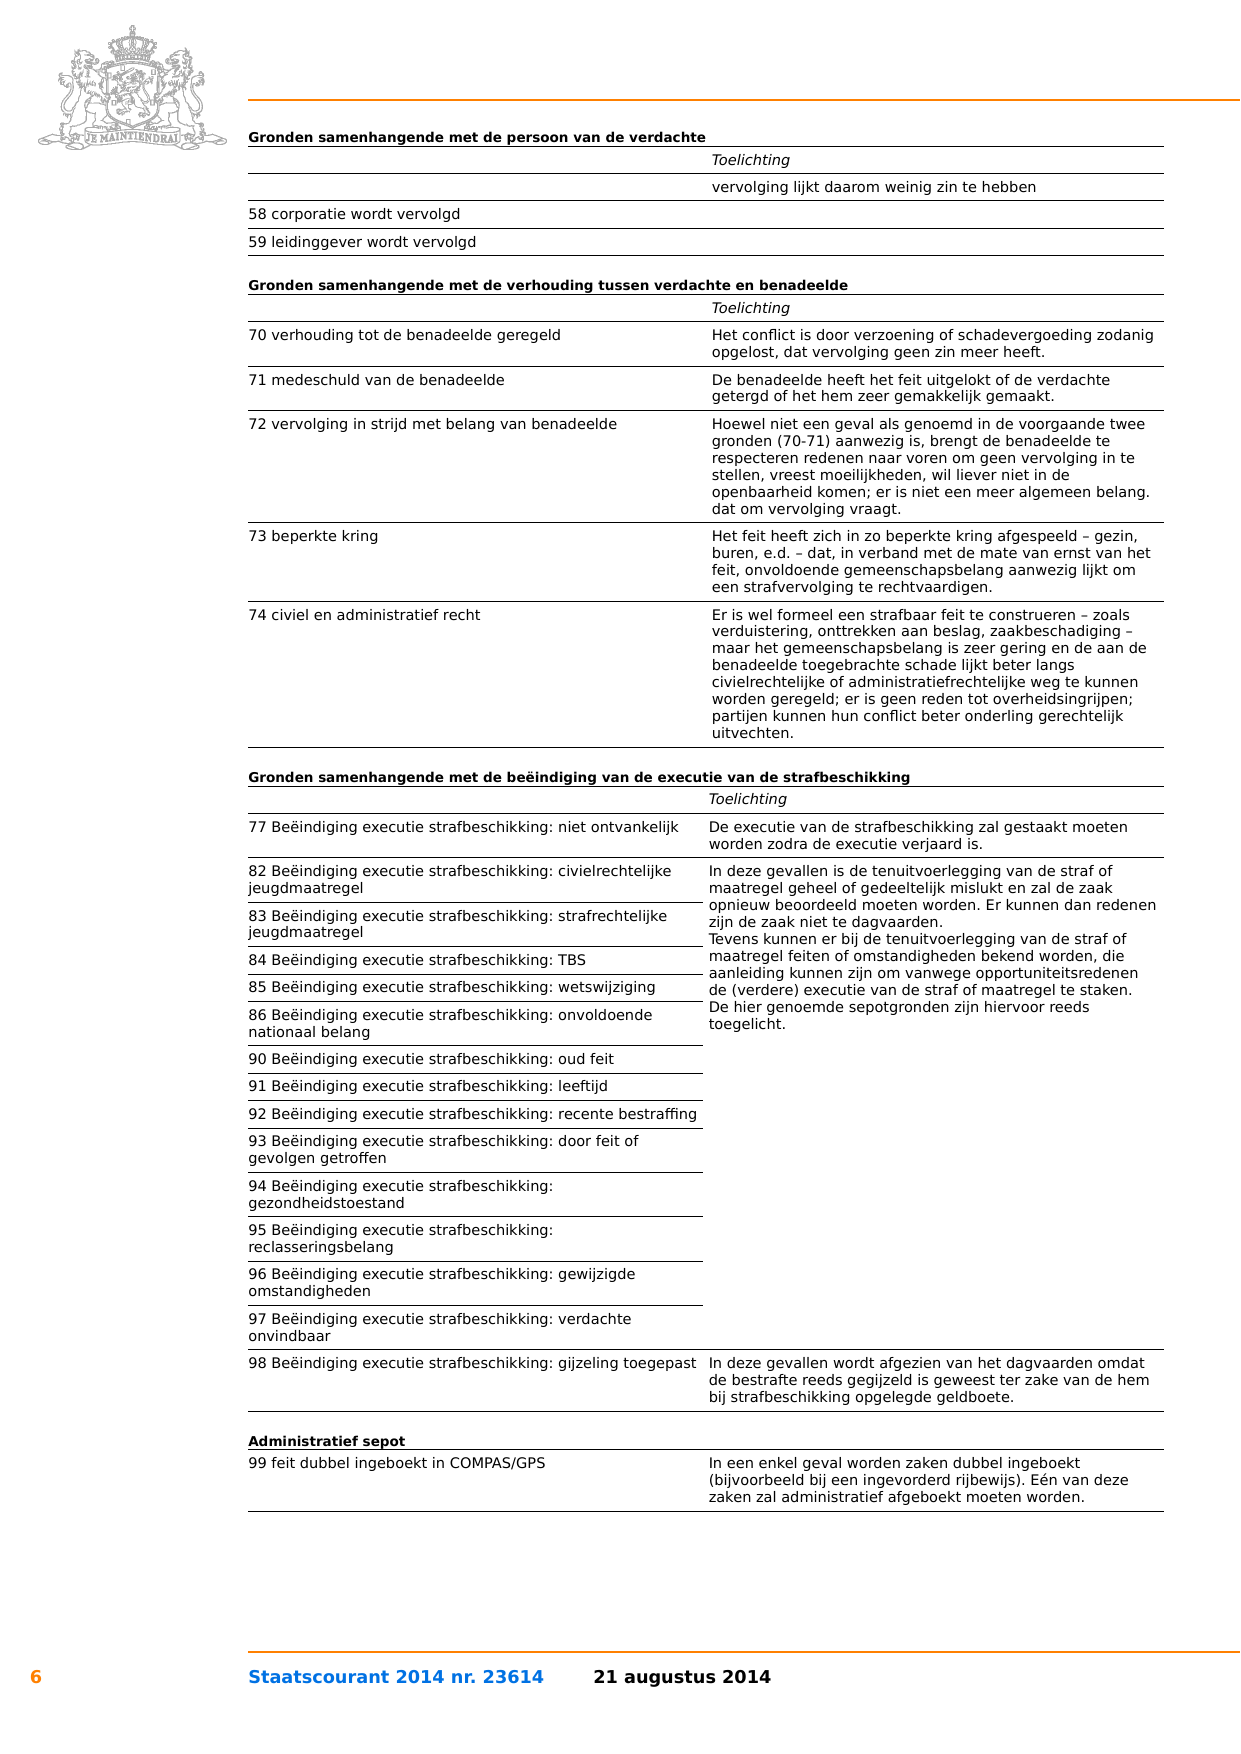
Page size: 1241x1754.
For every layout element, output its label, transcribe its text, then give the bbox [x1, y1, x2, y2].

table_cell 93 Beëindiging executie strafbeschikking: door feit of gevolgen getroffen [248, 1129, 703, 1172]
table_cell 91 Beëindiging executie strafbeschikking: leeftijd [248, 1074, 703, 1100]
table_cell 96 Beëindiging executie strafbeschikking: gewijzigde omstandigheden [248, 1262, 703, 1305]
table_header Gronden samenhangende met de persoon van de verdachte [248, 130, 1163, 146]
table_cell 59 leidinggever wordt vervolgd [248, 229, 706, 255]
table_cell Toelichting [706, 295, 1163, 321]
table_cell 72 vervolging in strijd met belang van benadeelde [248, 411, 706, 522]
table_cell Hoewel niet een geval als genoemd in de voorgaande twee gronden (70-71) aanwezig is, brengt de benadeelde te respecteren redenen naar voren om geen vervolging in te stellen, vreest moeilijkheden, wil liever niet in de openbaarheid komen; er is niet een meer algemeen belang. dat om vervolging vraagt. [706, 411, 1163, 522]
table_cell 99 feit dubbel ingeboekt in COMPAS/GPS [248, 1450, 703, 1511]
table_cell In een enkel geval worden zaken dubbel ingeboekt (bijvoorbeeld bij een ingevorderd rijbewijs). Eén van deze zaken zal administratief afgeboekt moeten worden. [703, 1450, 1163, 1511]
table_cell Het conflict is door verzoening of schadevergoeding zodanig opgelost, dat vervolging geen zin meer heeft. [706, 322, 1163, 366]
table_cell Toelichting [706, 147, 1163, 173]
picture [38, 25, 227, 150]
table_cell 86 Beëindiging executie strafbeschikking: onvoldoende nationaal belang [248, 1002, 703, 1045]
table_cell De executie van de strafbeschikking zal gestaakt moeten worden zodra de executie verjaard is. [703, 814, 1163, 857]
table_header Administratief sepot [248, 1434, 1163, 1449]
table_cell [248, 174, 706, 200]
table_cell 83 Beëindiging executie strafbeschikking: strafrechtelijke jeugdmaatregel [248, 903, 703, 946]
table_cell [248, 787, 703, 813]
table_cell In deze gevallen is de tenuitvoerlegging van de straf of maatregel geheel of gedeeltelijk mislukt en zal de zaak opnieuw beoordeeld moeten worden. Er kunnen dan redenen zijn de zaak niet te dagvaarden. Tevens kunnen er bij de tenuitvoerlegging van de straf of maatregel feiten of omstandigheden bekend worden, die aanleiding kunnen zijn om vanwege opportuniteitsredenen de (verdere) executie van de straf of maatregel te staken. De hier genoemde sepotgronden zijn hiervoor reeds toegelicht. [703, 858, 1163, 1349]
table_cell 82 Beëindiging executie strafbeschikking: civielrechtelijke jeugdmaatregel [248, 858, 703, 902]
table_cell 73 beperkte kring [248, 523, 706, 601]
table_cell 70 verhouding tot de benadeelde geregeld [248, 322, 706, 366]
table_cell 94 Beëindiging executie strafbeschikking: gezondheidstoestand [248, 1173, 703, 1216]
table_cell [706, 229, 1163, 255]
table_cell Het feit heeft zich in zo beperkte kring afgespeeld – gezin, buren, e.d. – dat, in verband met de mate van ernst van het feit, onvoldoende gemeenschapsbelang aanwezig lijkt om een strafvervolging te rechtvaardigen. [706, 523, 1163, 601]
table_cell Er is wel formeel een strafbaar feit te construeren – zoals verduistering, onttrekken aan beslag, zaakbeschadiging – maar het gemeenschapsbelang is zeer gering en de aan de benadeelde toegebrachte schade lijkt beter langs civielrechtelijke of administratiefrechtelijke weg te kunnen worden geregeld; er is geen reden tot overheidsingrijpen; partijen kunnen hun conflict beter onderling gerechtelijk uitvechten. [706, 602, 1163, 747]
table_cell 90 Beëindiging executie strafbeschikking: oud feit [248, 1046, 703, 1073]
table_cell In deze gevallen wordt afgezien van het dagvaarden omdat de bestrafte reeds gegijzeld is geweest ter zake van de hem bij strafbeschikking opgelegde geldboete. [703, 1350, 1163, 1411]
table_header Gronden samenhangende met de beëindiging van de executie van de strafbeschikking [248, 770, 1163, 786]
table_cell De benadeelde heeft het feit uitgelokt of de verdachte getergd of het hem zeer gemakkelijk gemaakt. [706, 367, 1163, 410]
table_cell 84 Beëindiging executie strafbeschikking: TBS [248, 947, 703, 973]
table_cell 85 Beëindiging executie strafbeschikking: wetswijziging [248, 975, 703, 1001]
table_cell 74 civiel en administratief recht [248, 602, 706, 747]
table_cell 71 medeschuld van de benadeelde [248, 367, 706, 410]
table_cell 97 Beëindiging executie strafbeschikking: verdachte onvindbaar [248, 1306, 703, 1349]
table_cell Toelichting [703, 787, 1163, 813]
table_cell 98 Beëindiging executie strafbeschikking: gijzeling toegepast [248, 1350, 703, 1411]
table_cell 77 Beëindiging executie strafbeschikking: niet ontvankelijk [248, 814, 703, 857]
table_cell [248, 295, 706, 321]
table_cell vervolging lijkt daarom weinig zin te hebben [706, 174, 1163, 200]
table_cell 95 Beëindiging executie strafbeschikking: reclasseringsbelang [248, 1217, 703, 1261]
table_header Gronden samenhangende met de verhouding tussen verdachte en benadeelde [248, 278, 1163, 294]
table_cell 58 corporatie wordt vervolgd [248, 201, 706, 228]
table_cell [248, 147, 706, 173]
table_cell [706, 201, 1163, 228]
table_cell 92 Beëindiging executie strafbeschikking: recente bestraffing [248, 1101, 703, 1127]
